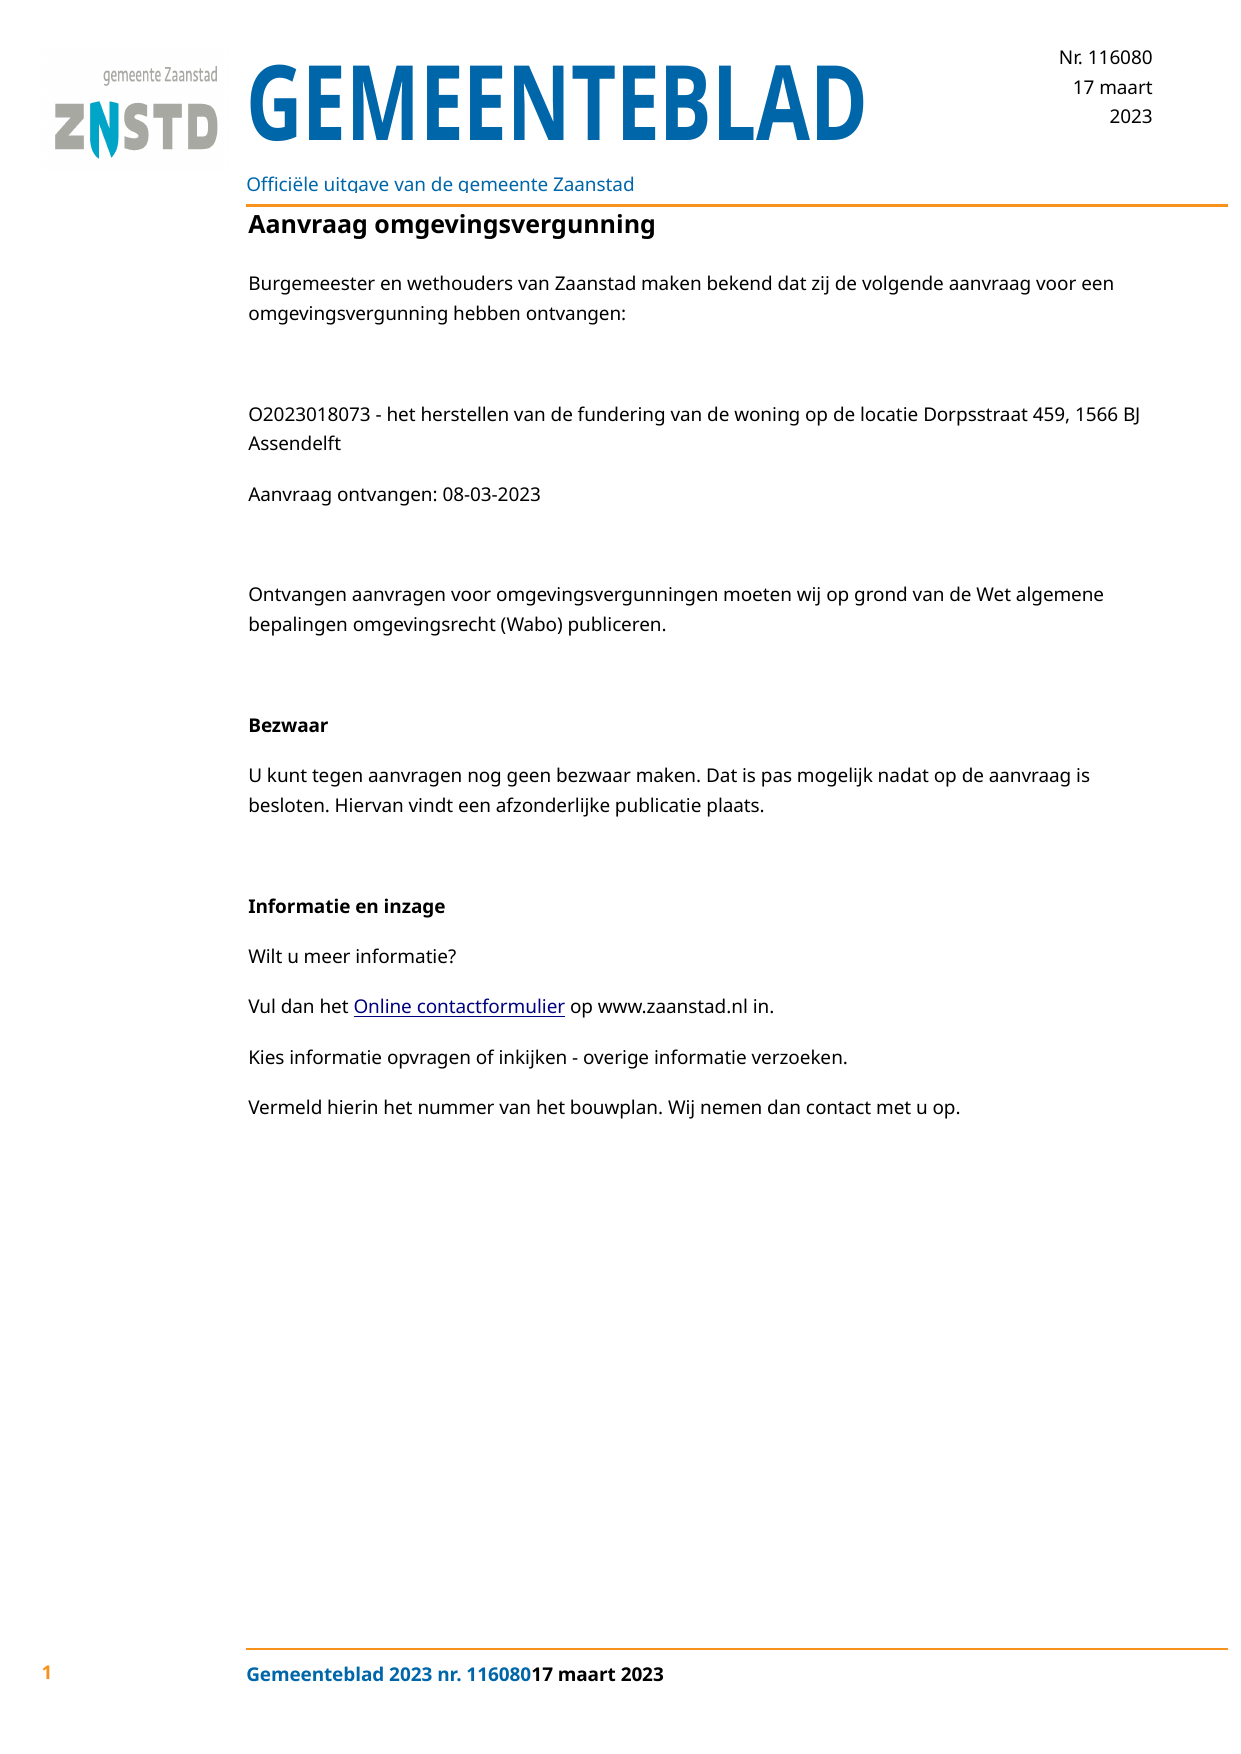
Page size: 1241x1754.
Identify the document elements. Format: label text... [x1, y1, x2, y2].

text Kies informatie opvragen of inkijken - overige informatie verzoeken. [248, 1044, 1152, 1070]
text Burgemeester en wethouders van Zaanstad maken bekend dat zij de volgende aanvraag voor een omgevingsvergunning hebben ontvangen: [248, 270, 1152, 326]
text Vul dan het Online contactformulier op www.zaanstad.nl in. [248, 994, 1152, 1019]
text Wilt u meer informatie? [248, 943, 1152, 969]
picture [41, 47, 231, 172]
text U kunt tegen aanvragen nog geen bezwaar maken. Dat is pas mogelijk nadat op de aanvraag is besloten. Hiervan vindt een afzonderlijke publicatie plaats. [248, 762, 1152, 818]
text Aanvraag ontvangen: 08-03-2023 [248, 481, 1152, 506]
text Ontvangen aanvragen voor omgevingsvergunningen moeten wij op grond van de Wet algemene bepalingen omgevingsrecht (Wabo) publiceren. [248, 582, 1152, 637]
text Aanvraag omgevingsvergunning [248, 207, 1152, 241]
text O2023018073 - het herstellen van de fundering van de woning op de locatie Dorpsstraat 459, 1566 BJ Assendelft [248, 401, 1152, 456]
text Bezwaar [248, 712, 1152, 738]
text Vermeld hierin het nummer van het bouwplan. Wij nemen dan contact met u op. [248, 1094, 1152, 1120]
text Informatie en inzage [248, 893, 1152, 918]
